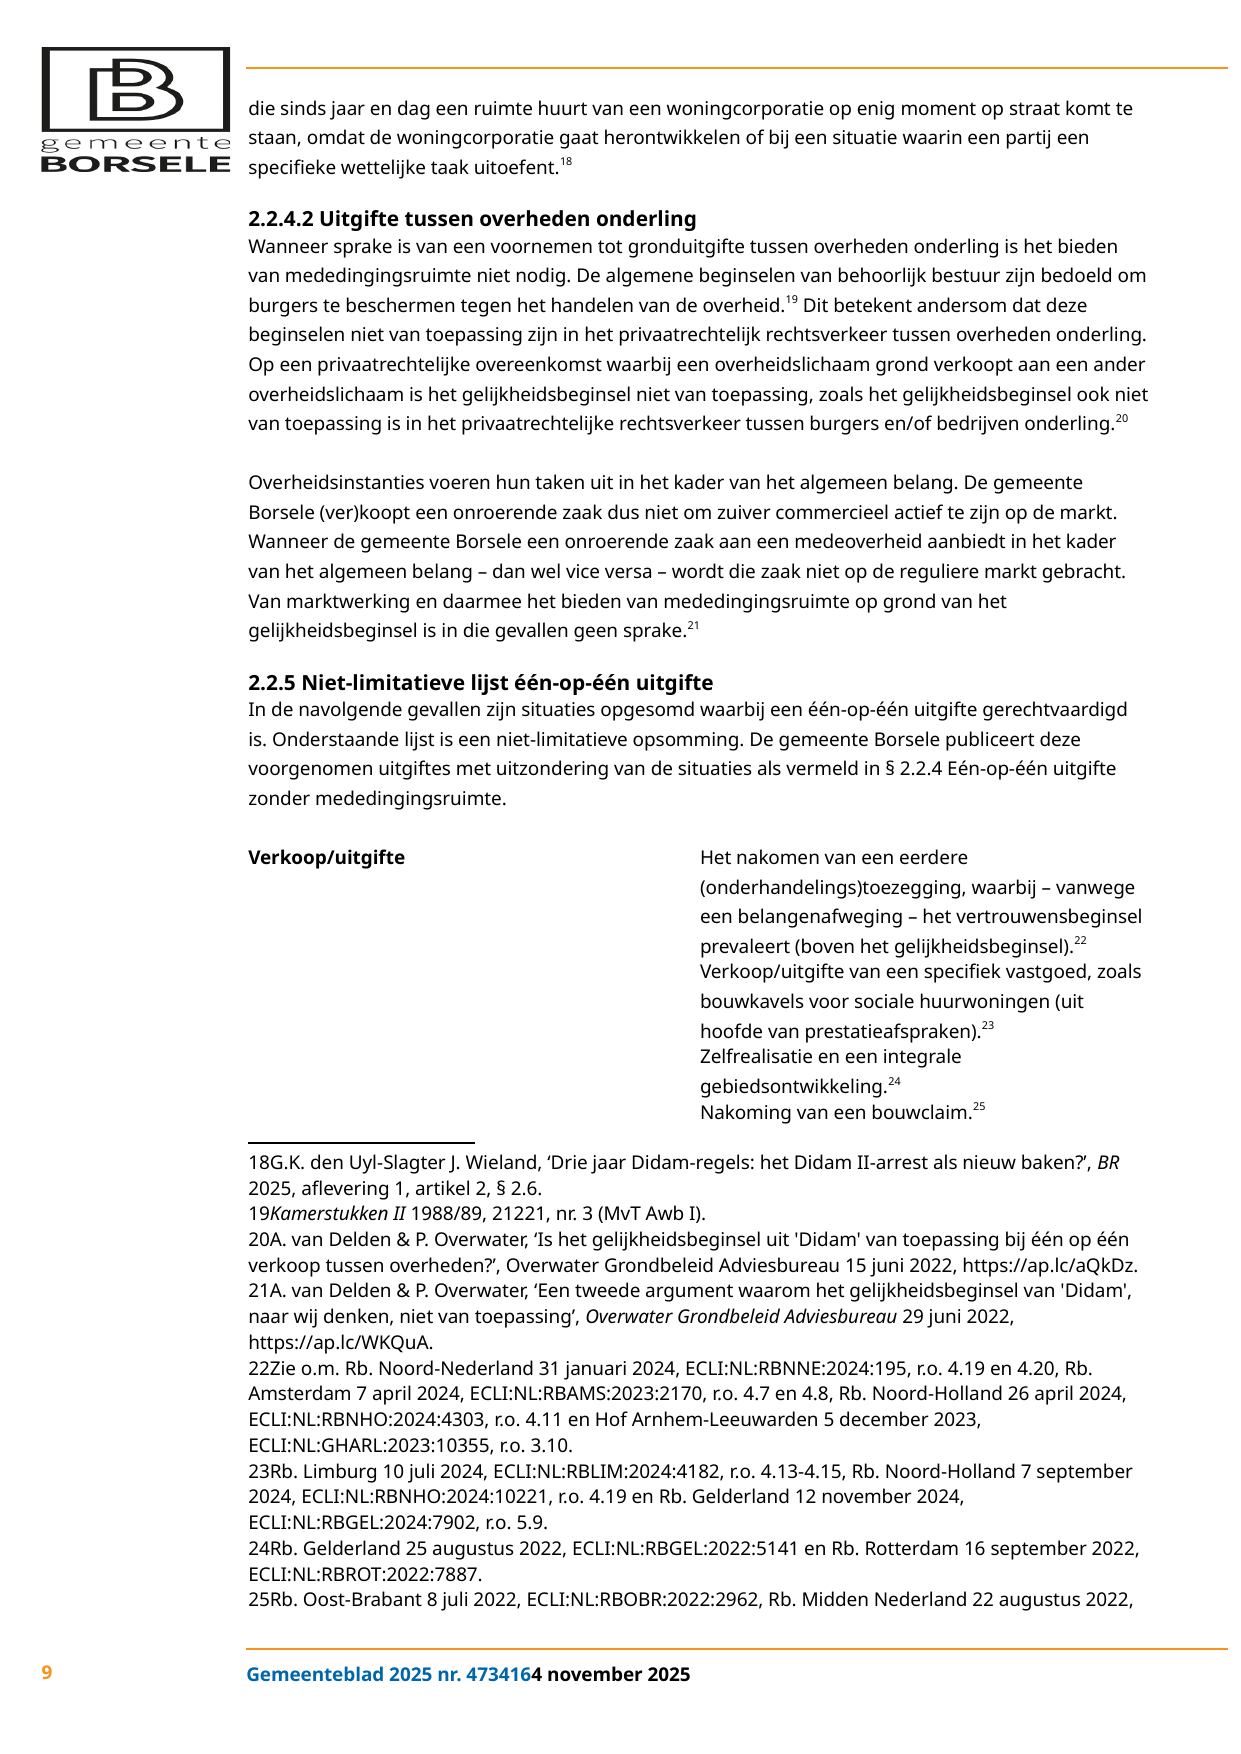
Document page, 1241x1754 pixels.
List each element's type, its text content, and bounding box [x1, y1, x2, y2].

text Overheidsinstanties voeren hun taken uit in het kader van het algemeen belang. De gemeente Borsele (ver)koopt een onroerende zaak dus niet om zuiver commercieel actief te zijn op de markt. Wanneer de gemeente Borsele een onroerende zaak aan een medeoverheid aanbiedt in het kader van het algemeen belang – dan wel vice versa – wordt die zaak niet op de reguliere markt gebracht. Van marktwerking en daarmee het bieden van mededingingsruimte op grond van het gelijkheidsbeginsel is in die gevallen geen sprake. [248, 469, 1152, 643]
table_cell Nakoming van een bouwclaim. [700, 1099, 1152, 1125]
table_cell Zelfrealisatie en een integrale gebiedsontwikkeling. [700, 1044, 1152, 1099]
picture [41, 47, 231, 172]
table_cell [248, 1099, 700, 1125]
table_cell [248, 959, 700, 1044]
text die sinds jaar en dag een ruimte huurt van een woningcorporatie op enig moment op straat komt te staan, omdat de woningcorporatie gaat herontwikkelen of bij een situatie waarin een partij een specifieke wettelijke taak uitoefent. [248, 95, 1152, 180]
text Wanneer sprake is van een voornemen tot gronduitgifte tussen overheden onderling is het bieden van mededingingsruimte niet nodig. De algemene beginselen van behoorlijk bestuur zijn bedoeld om burgers te beschermen tegen het handelen van de overheid. Dit betekent andersom dat deze beginselen niet van toepassing zijn in het privaatrechtelijk rechtsverkeer tussen overheden onderling. Op een privaatrechtelijke overeenkomst waarbij een overheidslichaam grond verkoopt aan een ander overheidslichaam is het gelijkheidsbeginsel niet van toepassing, zoals het gelijkheidsbeginsel ook niet van toepassing is in het privaatrechtelijke rechtsverkeer tussen burgers en/of bedrijven onderling. [248, 233, 1152, 436]
text 2.2.4.2 Uitgifte tussen overheden onderling [248, 204, 1152, 233]
table_header Het nakomen van een eerdere (onderhandelings)toezegging, waarbij – vanwege een belangenafweging – het vertrouwensbeginsel prevaleert (boven het gelijkheidsbeginsel). [700, 844, 1152, 959]
text A. van Delden & P. Overwater, ‘Een tweede argument waarom het gelijkheidsbeginsel van 'Didam', naar wij denken, niet van toepassing’, Overwater Grondbeleid Adviesbureau 29 juni 2022, https://ap.lc/WKQuA. [248, 1278, 1152, 1355]
text 2.2.5 Niet-limitatieve lijst één-op-één uitgifte [248, 668, 1152, 696]
text Kamerstukken II 1988/89, 21221, nr. 3 (MvT Awb I). [248, 1201, 1152, 1226]
table_cell Verkoop/uitgifte van een specifiek vastgoed, zoals bouwkavels voor sociale huurwoningen (uit hoofde van prestatieafspraken). [700, 959, 1152, 1044]
table_cell [248, 1044, 700, 1099]
text G.K. den Uyl-Slagter J. Wieland, ‘Drie jaar Didam-regels: het Didam II-arrest als nieuw baken?’, BR 2025, aflevering 1, artikel 2, § 2.6. [248, 1149, 1152, 1201]
text A. van Delden & P. Overwater, ‘Is het gelijkheidsbeginsel uit 'Didam' van toepassing bij één op één verkoop tussen overheden?’, Overwater Grondbeleid Adviesbureau 15 juni 2022, https://ap.lc/aQkDz. [248, 1226, 1152, 1278]
table_header Verkoop/uitgifte [248, 844, 700, 959]
text In de navolgende gevallen zijn situaties opgesomd waarbij een één-op-één uitgifte gerechtvaardigd is. Onderstaande lijst is een niet-limitatieve opsomming. De gemeente Borsele publiceert deze voorgenomen uitgiftes met uitzondering van de situaties als vermeld in § 2.2.4 Eén-op-één uitgifte zonder mededingingsruimte. [248, 696, 1152, 811]
